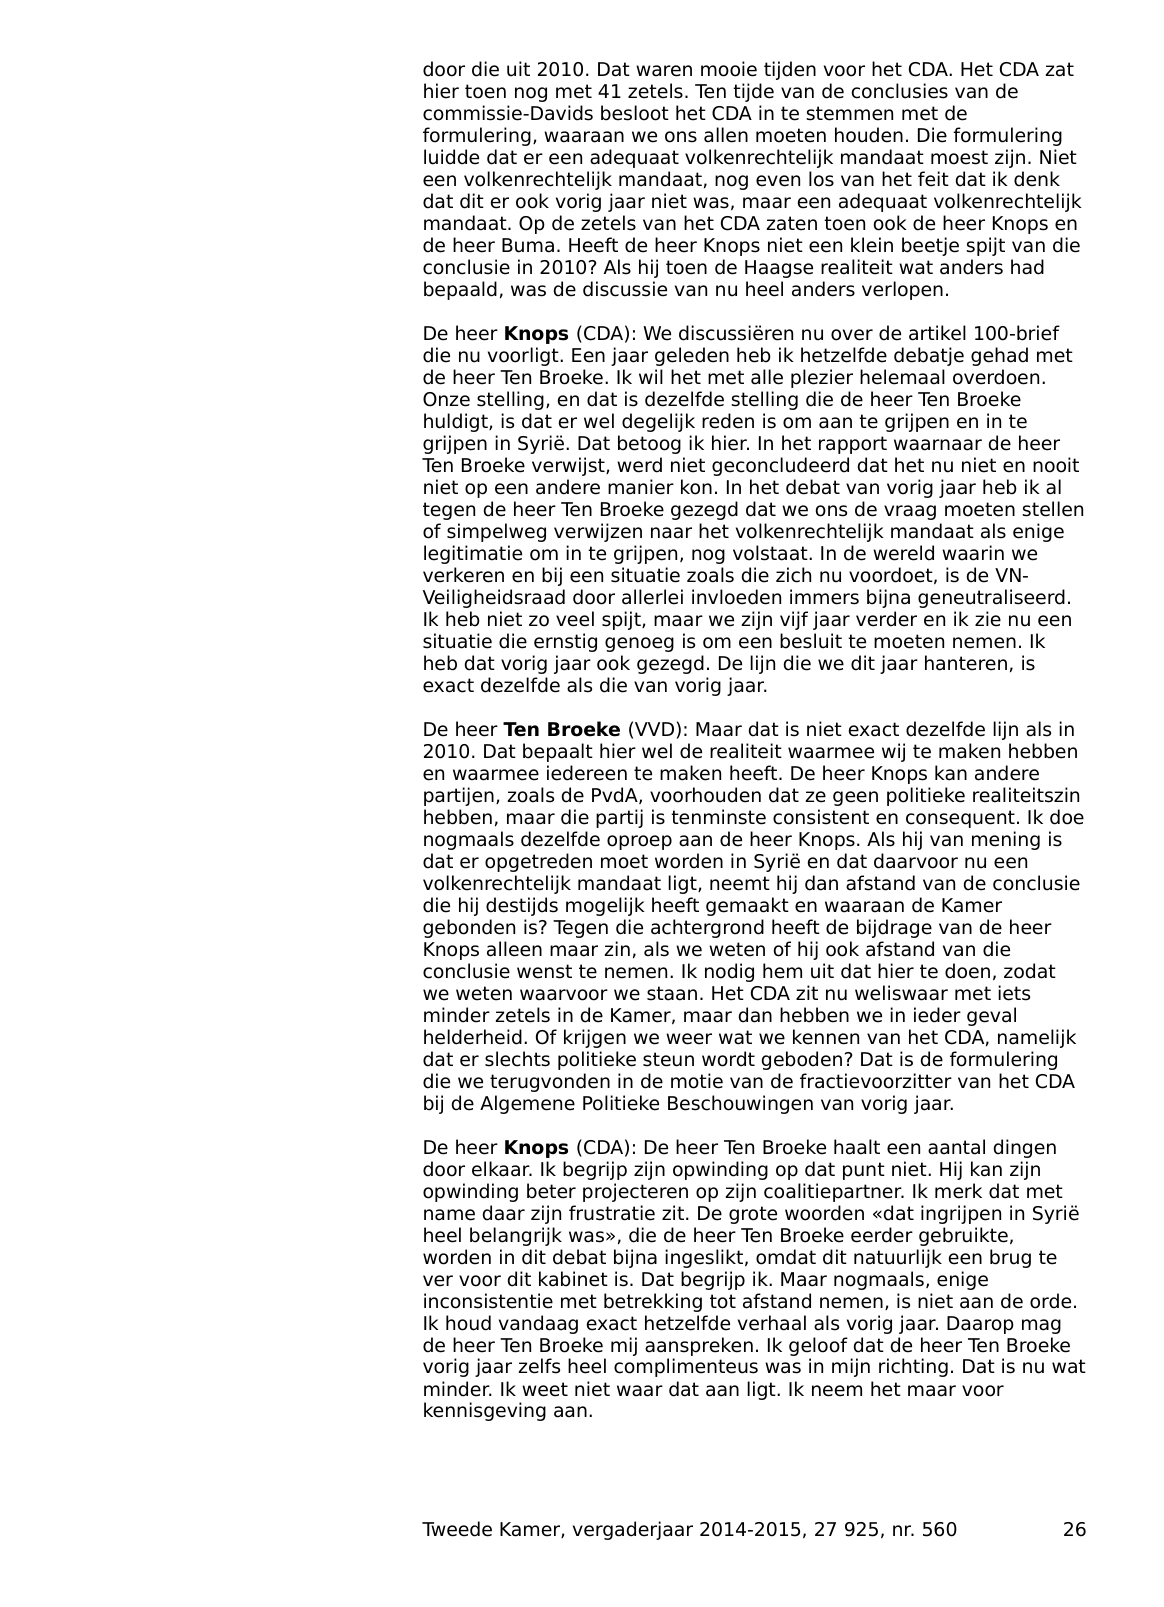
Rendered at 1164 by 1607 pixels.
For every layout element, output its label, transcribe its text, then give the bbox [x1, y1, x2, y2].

text De heer Knops (CDA): We discussiëren nu over de artikel 100-brief die nu voorligt. Een jaar geleden heb ik hetzelfde debatje gehad met de heer Ten Broeke. Ik wil het met alle plezier helemaal overdoen. Onze stelling, en dat is dezelfde stelling die de heer Ten Broeke huldigt, is dat er wel degelijk reden is om aan te grijpen en in te grijpen in Syrië. Dat betoog ik hier. In het rapport waarnaar de heer Ten Broeke verwijst, werd niet geconcludeerd dat het nu niet en nooit niet op een andere manier kon. In het debat van vorig jaar heb ik al tegen de heer Ten Broeke gezegd dat we ons de vraag moeten stellen of simpelweg verwijzen naar het volkenrechtelijk mandaat als enige legitimatie om in te grijpen, nog volstaat. In de wereld waarin we verkeren en bij een situatie zoals die zich nu voordoet, is de VN-Veiligheidsraad door allerlei invloeden immers bijna geneutraliseerd. Ik heb niet zo veel spijt, maar we zijn vijf jaar verder en ik zie nu een situatie die ernstig genoeg is om een besluit te moeten nemen. Ik heb dat vorig jaar ook gezegd. De lijn die we dit jaar hanteren, is exact dezelfde als die van vorig jaar. [422, 323, 1087, 697]
text De heer Ten Broeke (VVD): Maar dat is niet exact dezelfde lijn als in 2010. Dat bepaalt hier wel de realiteit waarmee wij te maken hebben en waarmee iedereen te maken heeft. De heer Knops kan andere partijen, zoals de PvdA, voorhouden dat ze geen politieke realiteitszin hebben, maar die partij is tenminste consistent en consequent. Ik doe nogmaals dezelfde oproep aan de heer Knops. Als hij van mening is dat er opgetreden moet worden in Syrië en dat daarvoor nu een volkenrechtelijk mandaat ligt, neemt hij dan afstand van de conclusie die hij destijds mogelijk heeft gemaakt en waaraan de Kamer gebonden is? Tegen die achtergrond heeft de bijdrage van de heer Knops alleen maar zin, als we weten of hij ook afstand van die conclusie wenst te nemen. Ik nodig hem uit dat hier te doen, zodat we weten waarvoor we staan. Het CDA zit nu weliswaar met iets minder zetels in de Kamer, maar dan hebben we in ieder geval helderheid. Of krijgen we weer wat we kennen van het CDA, namelijk dat er slechts politieke steun wordt geboden? Dat is de formulering die we terugvonden in de motie van de fractievoorzitter van het CDA bij de Algemene Politieke Beschouwingen van vorig jaar. [422, 719, 1087, 1114]
text De heer Knops (CDA): De heer Ten Broeke haalt een aantal dingen door elkaar. Ik begrijp zijn opwinding op dat punt niet. Hij kan zijn opwinding beter projecteren op zijn coalitiepartner. Ik merk dat met name daar zijn frustratie zit. De grote woorden «dat ingrijpen in Syrië heel belangrijk was», die de heer Ten Broeke eerder gebruikte, worden in dit debat bijna ingeslikt, omdat dit natuurlijk een brug te ver voor dit kabinet is. Dat begrijp ik. Maar nogmaals, enige inconsistentie met betrekking tot afstand nemen, is niet aan de orde. Ik houd vandaag exact hetzelfde verhaal als vorig jaar. Daarop mag de heer Ten Broeke mij aanspreken. Ik geloof dat de heer Ten Broeke vorig jaar zelfs heel complimenteus was in mijn richting. Dat is nu wat minder. Ik weet niet waar dat aan ligt. Ik neem het maar voor kennisgeving aan. [422, 1137, 1087, 1422]
text door die uit 2010. Dat waren mooie tijden voor het CDA. Het CDA zat hier toen nog met 41 zetels. Ten tijde van de conclusies van de commissie-Davids besloot het CDA in te stemmen met de formulering, waaraan we ons allen moeten houden. Die formulering luidde dat er een adequaat volkenrechtelijk mandaat moest zijn. Niet een volkenrechtelijk mandaat, nog even los van het feit dat ik denk dat dit er ook vorig jaar niet was, maar een adequaat volkenrechtelijk mandaat. Op de zetels van het CDA zaten toen ook de heer Knops en de heer Buma. Heeft de heer Knops niet een klein beetje spijt van die conclusie in 2010? Als hij toen de Haagse realiteit wat anders had bepaald, was de discussie van nu heel anders verlopen. [422, 59, 1087, 301]
